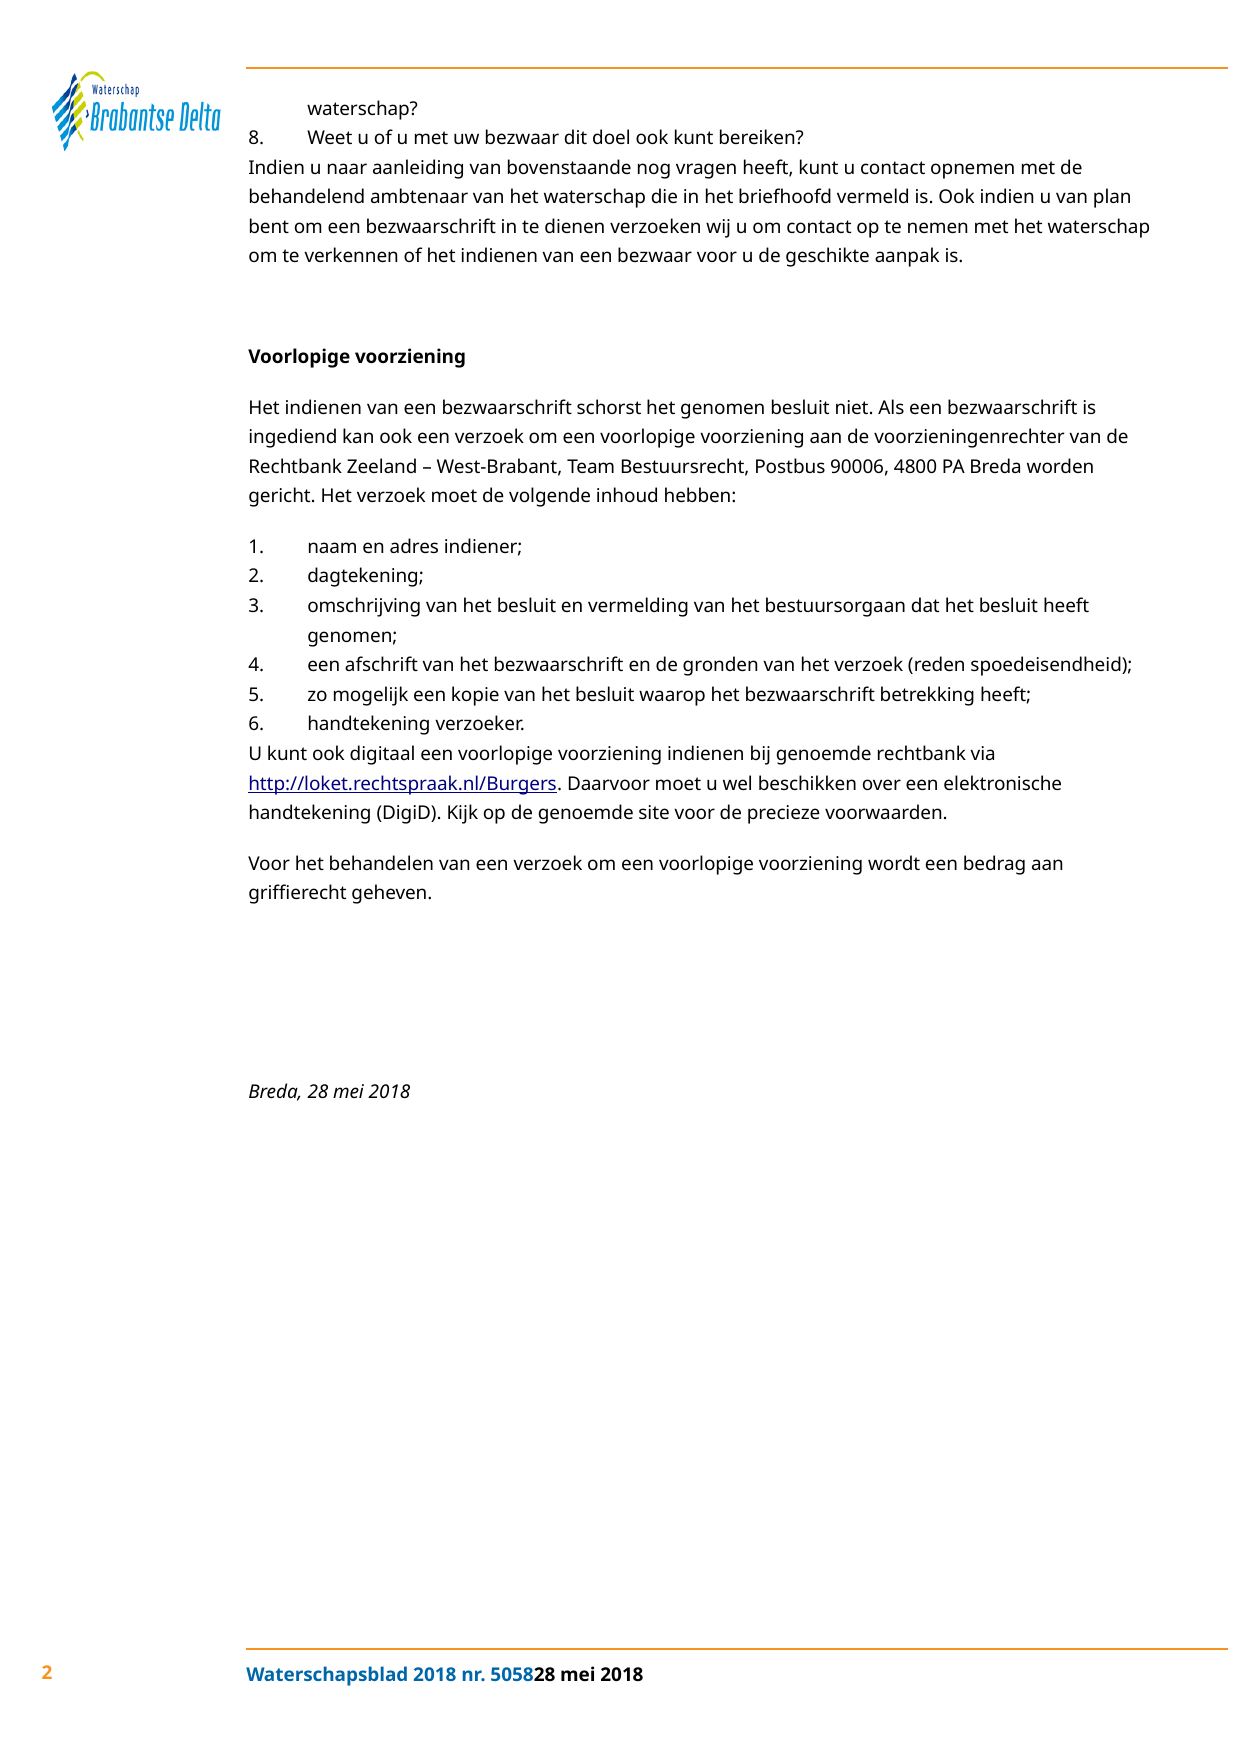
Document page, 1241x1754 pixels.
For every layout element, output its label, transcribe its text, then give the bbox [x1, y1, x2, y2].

list naam en adres indiener; [248, 533, 1152, 559]
list een afschrift van het bezwaarschrift en de gronden van het verzoek (reden spoedeisendheid); [248, 651, 1152, 677]
list dagtekening; [248, 563, 1152, 588]
list Weet u of u met uw bezwaar dit doel ook kunt bereiken? [248, 124, 1152, 150]
text Indien u naar aanleiding van bovenstaande nog vragen heeft, kunt u contact opnemen met de behandelend ambtenaar van het waterschap die in het briefhoofd vermeld is. Ook indien u van plan bent om een bezwaarschrift in te dienen verzoeken wij u om contact op te nemen met het waterschap om te verkennen of het indienen van een bezwaar voor u de geschikte aanpak is. [248, 154, 1152, 268]
list omschrijving van het besluit en vermelding van het bestuursorgaan dat het besluit heeft genomen; [248, 592, 1152, 648]
text U kunt ook digitaal een voorlopige voorziening indienen bij genoemde rechtbank via http://loket.rechtspraak.nl/Burgers. Daarvoor moet u wel beschikken over een elektronische handtekening (DigiD). Kijk op de genoemde site voor de precieze voorwaarden. [248, 740, 1152, 825]
list waterschap? [248, 95, 1152, 121]
text Het indienen van een bezwaarschrift schorst het genomen besluit niet. Als een bezwaarschrift is ingediend kan ook een verzoek om een voorlopige voorziening aan de voorzieningenrechter van de Rechtbank Zeeland – West-Brabant, Team Bestuursrecht, Postbus 90006, 4800 PA Breda worden gericht. Het verzoek moet de volgende inhoud hebben: [248, 394, 1152, 508]
text Breda, 28 mei 2018 [248, 1078, 1152, 1104]
picture [41, 47, 231, 172]
text Voorlopige voorziening [248, 343, 1152, 369]
list zo mogelijk een kopie van het besluit waarop het bezwaarschrift betrekking heeft; [248, 681, 1152, 707]
list handtekening verzoeker. [248, 711, 1152, 736]
text Voor het behandelen van een verzoek om een voorlopige voorziening wordt een bedrag aan griffierecht geheven. [248, 850, 1152, 905]
